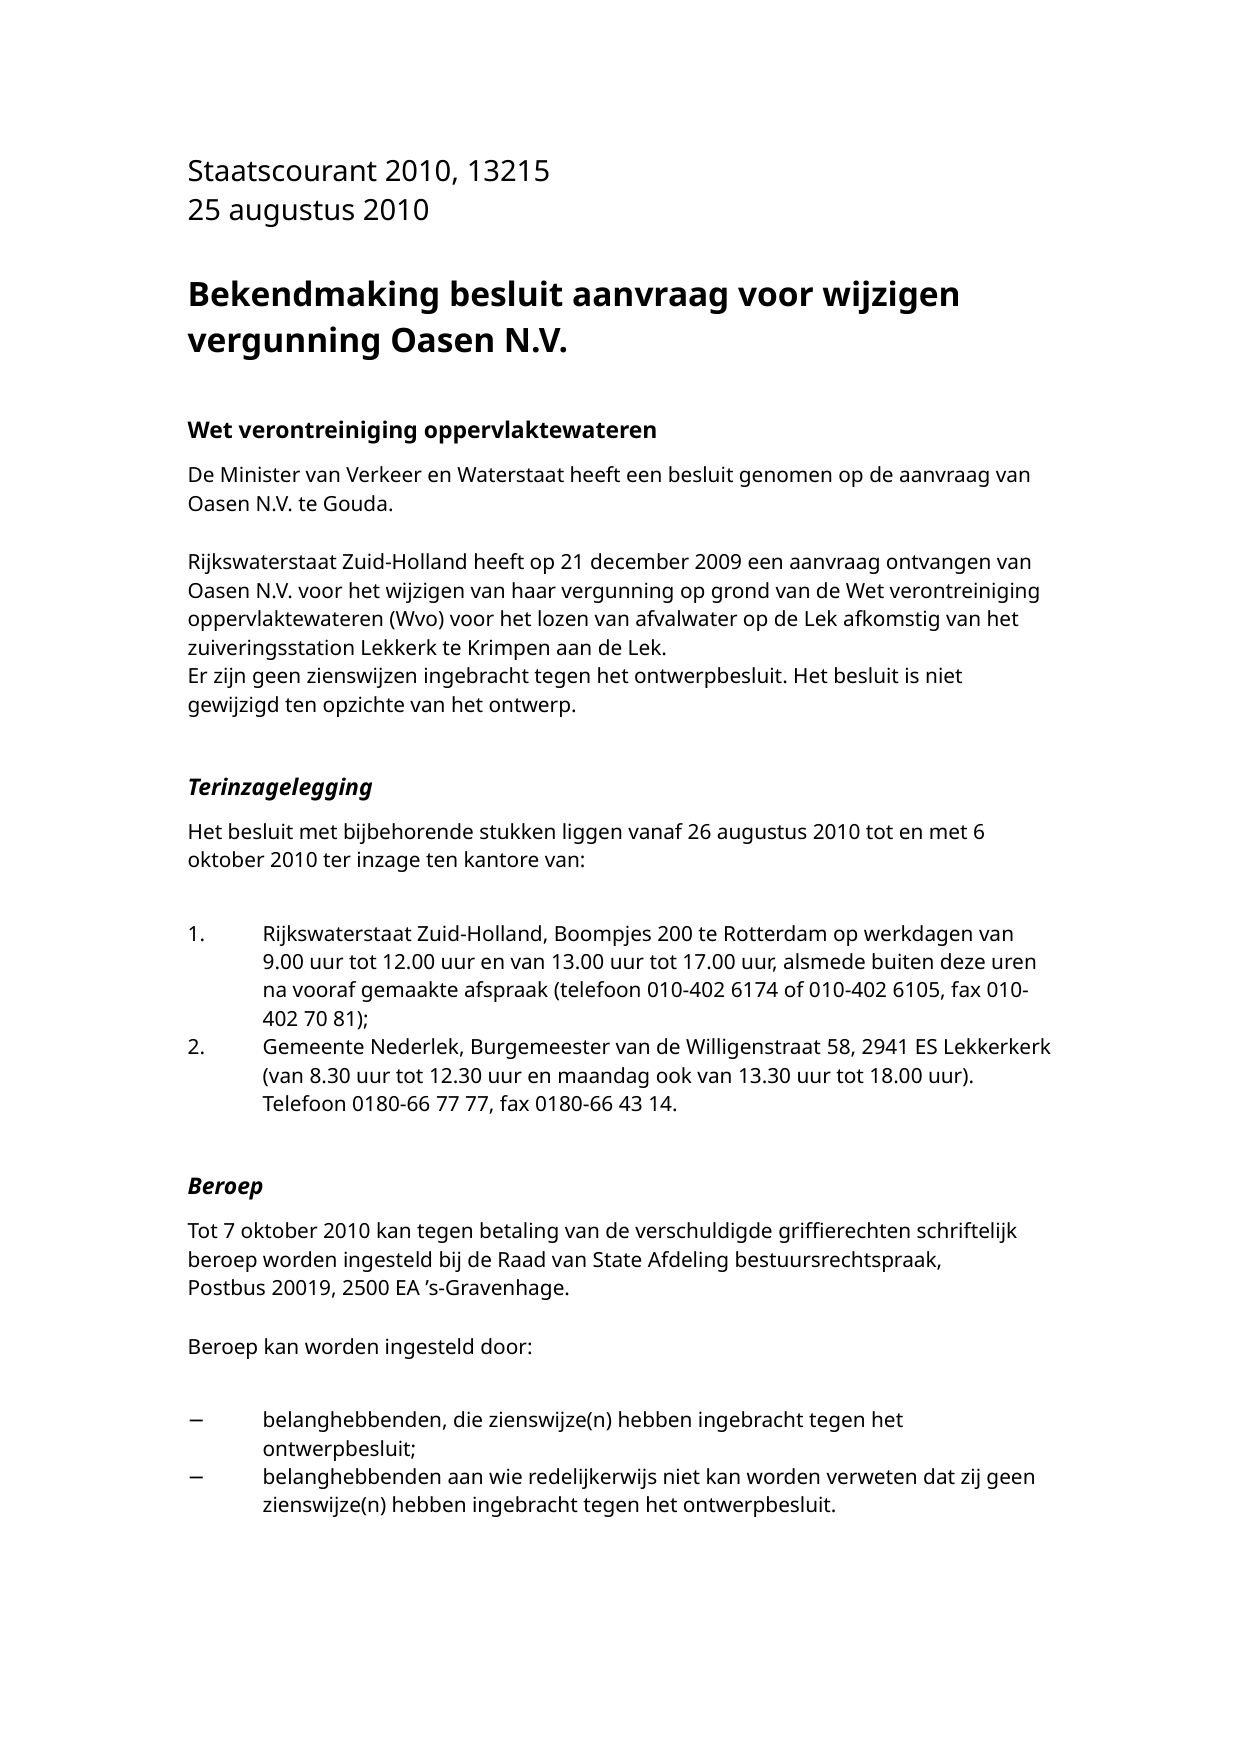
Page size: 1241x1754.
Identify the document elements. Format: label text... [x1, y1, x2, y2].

list Rijkswaterstaat Zuid-Holland, Boompjes 200 te Rotterdam op werkdagen van 9.00 uur tot 12.00 uur en van 13.00 uur tot 17.00 uur, alsmede buiten deze uren na vooraf gemaakte afspraak (telefoon 010-402 6174 of 010-402 6105, fax 010-402 70 81); [187, 919, 1053, 1032]
text 25 augustus 2010 [187, 190, 1053, 229]
subtitle Beroep [187, 1170, 1053, 1202]
subtitle Bekendmaking besluit aanvraag voor wijzigen vergunning Oasen N.V. [187, 271, 1053, 362]
text De Minister van Verkeer en Waterstaat heeft een besluit genomen op de aanvraag van Oasen N.V. te Gouda. [187, 461, 1053, 517]
text Beroep kan worden ingesteld door: [187, 1332, 1053, 1360]
text Staatscourant 2010, 13215 [187, 150, 1053, 190]
text Rijkswaterstaat Zuid-Holland heeft op 21 december 2009 een aanvraag ontvangen van Oasen N.V. voor het wijzigen van haar vergunning op grond van de Wet verontreiniging oppervlaktewateren (Wvo) voor het lozen van afvalwater op de Lek afkomstig van het zuiveringsstation Lekkerk te Krimpen aan de Lek. [187, 547, 1053, 661]
text Tot 7 oktober 2010 kan tegen betaling van de verschuldigde griffierechten schriftelijk beroep worden ingesteld bij de Raad van State Afdeling bestuursrechtspraak, Postbus 20019, 2500 EA ’s-Gravenhage. [187, 1217, 1053, 1302]
list belanghebbenden, die zienswijze(n) hebben ingebracht tegen het ontwerpbesluit; [187, 1405, 1053, 1462]
text Het besluit met bijbehorende stukken liggen vanaf 26 augustus 2010 tot en met 6 oktober 2010 ter inzage ten kantore van: [187, 817, 1053, 874]
list Gemeente Nederlek, Burgemeester van de Willigenstraat 58, 2941 ES Lekkerkerk (van 8.30 uur tot 12.30 uur en maandag ook van 13.30 uur tot 18.00 uur). Telefoon 0180-66 77 77, fax 0180-66 43 14. [187, 1032, 1053, 1118]
subtitle Wet verontreiniging oppervlaktewateren [187, 414, 1053, 446]
list belanghebbenden aan wie redelijkerwijs niet kan worden verweten dat zij geen zienswijze(n) hebben ingebracht tegen het ontwerpbesluit. [187, 1462, 1053, 1519]
text Er zijn geen zienswijzen ingebracht tegen het ontwerpbesluit. Het besluit is niet gewijzigd ten opzichte van het ontwerp. [187, 661, 1053, 718]
subtitle Terinzagelegging [187, 771, 1053, 802]
